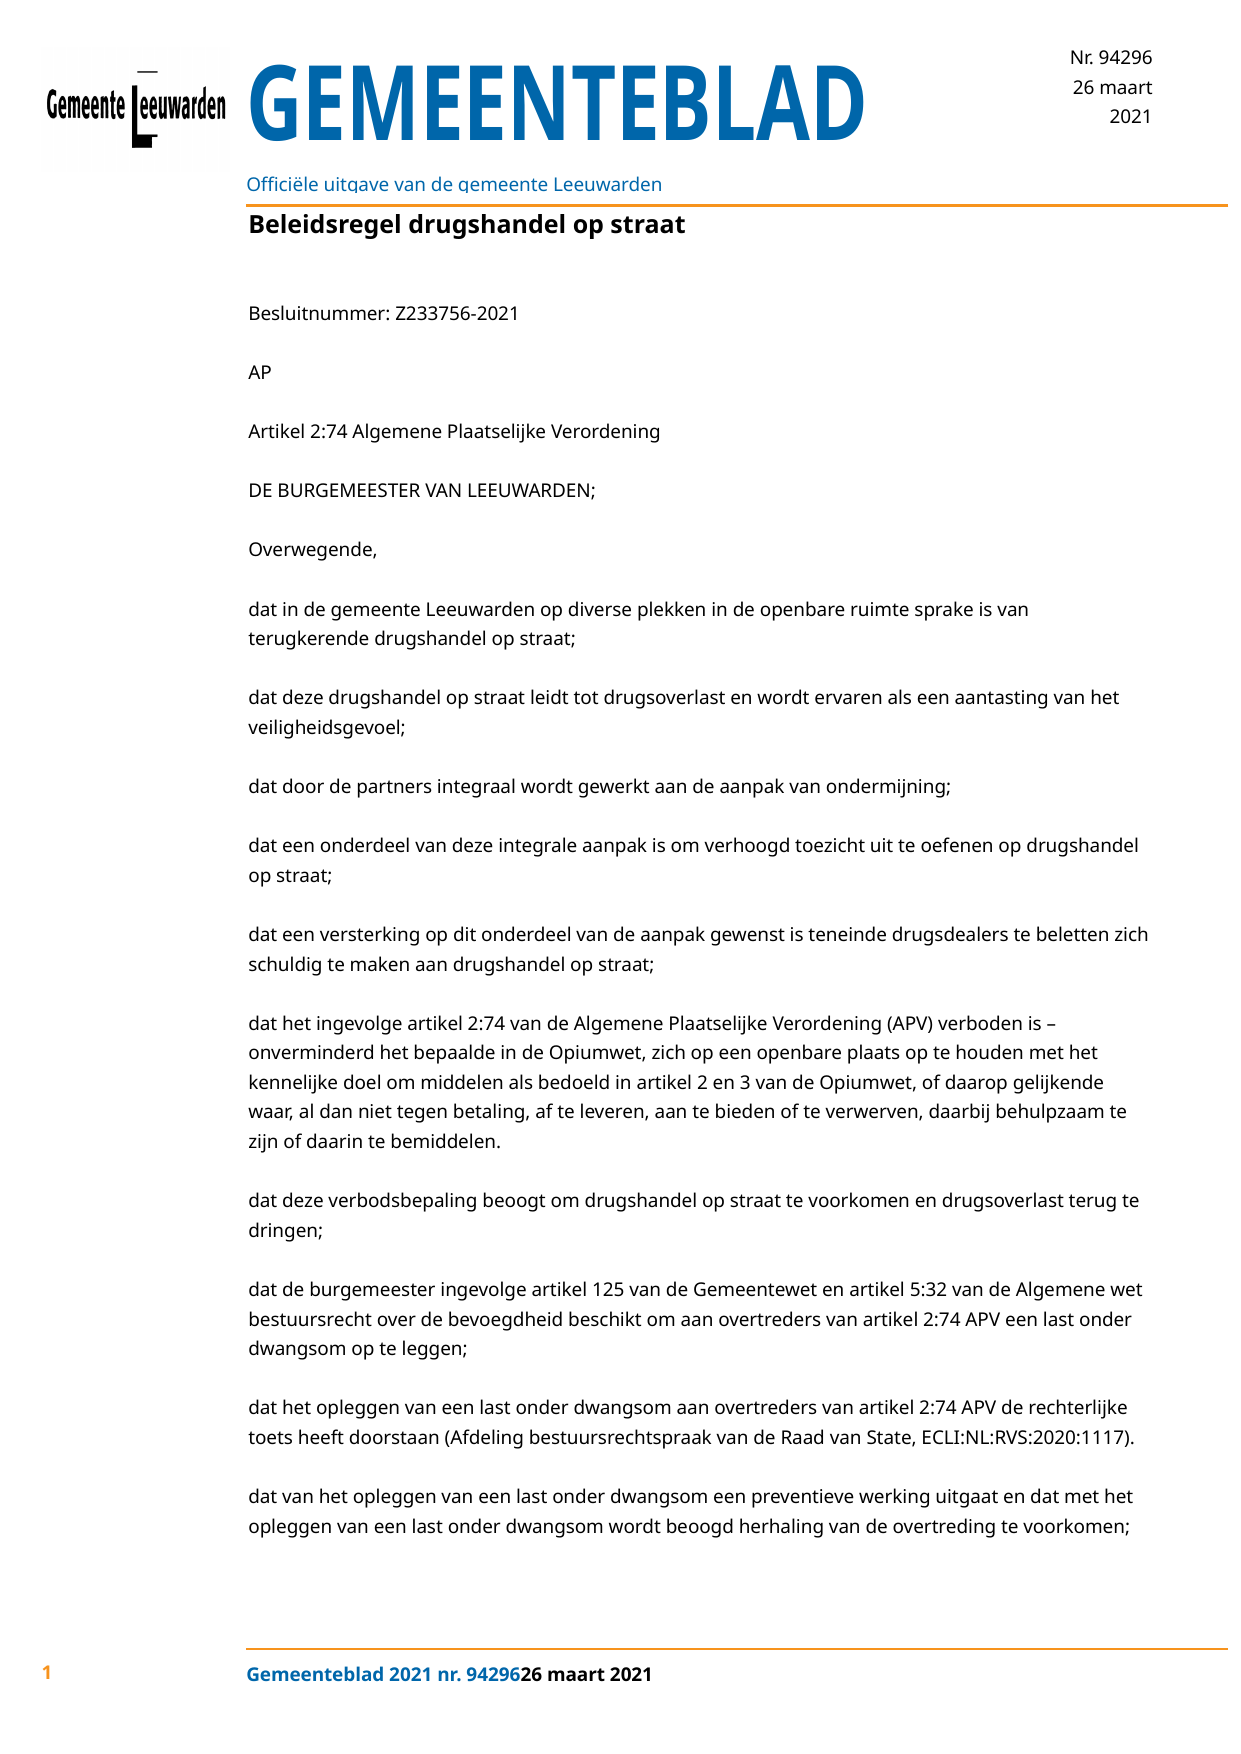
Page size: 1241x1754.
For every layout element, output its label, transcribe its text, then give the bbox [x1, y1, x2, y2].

text dat het ingevolge artikel 2:74 van de Algemene Plaatselijke Verordening (APV) verboden is – [248, 1010, 1152, 1036]
text Besluitnummer: Z233756-2021 [248, 300, 1152, 326]
text dat deze drugshandel op straat leidt tot drugsoverlast en wordt ervaren als een aantasting van het veiligheidsgevoel; [248, 684, 1152, 740]
picture [41, 47, 231, 172]
text Overwegende, [248, 537, 1152, 562]
text dat het opleggen van een last onder dwangsom aan overtreders van artikel 2:74 APV de rechterlijke toets heeft doorstaan (Afdeling bestuursrechtspraak van de Raad van State, ECLI:NL:RVS:2020:1117). [248, 1394, 1152, 1450]
text dat in de gemeente Leeuwarden op diverse plekken in de openbare ruimte sprake is van terugkerende drugshandel op straat; [248, 596, 1152, 651]
text DE BURGEMEESTER VAN LEEUWARDEN; [248, 477, 1152, 503]
text AP [248, 359, 1152, 385]
text dat van het opleggen van een last onder dwangsom een preventieve werking uitgaat en dat met het opleggen van een last onder dwangsom wordt beoogd herhaling van de overtreding te voorkomen; [248, 1483, 1152, 1538]
text onverminderd het bepaalde in de Opiumwet, zich op een openbare plaats op te houden met het kennelijke doel om middelen als bedoeld in artikel 2 en 3 van de Opiumwet, of daarop gelijkende waar, al dan niet tegen betaling, af te leveren, aan te bieden of te verwerven, daarbij behulpzaam te zijn of daarin te bemiddelen. [248, 1039, 1152, 1154]
text dat de burgemeester ingevolge artikel 125 van de Gemeentewet en artikel 5:32 van de Algemene wet bestuursrecht over de bevoegdheid beschikt om aan overtreders van artikel 2:74 APV een last onder dwangsom op te leggen; [248, 1276, 1152, 1361]
text dat deze verbodsbepaling beoogt om drugshandel op straat te voorkomen en drugsoverlast terug te dringen; [248, 1187, 1152, 1243]
text Artikel 2:74 Algemene Plaatselijke Verordening [248, 418, 1152, 444]
text dat door de partners integraal wordt gewerkt aan de aanpak van ondermijning; [248, 773, 1152, 799]
text dat een onderdeel van deze integrale aanpak is om verhoogd toezicht uit te oefenen op drugshandel op straat; [248, 832, 1152, 888]
text dat een versterking op dit onderdeel van de aanpak gewenst is teneinde drugsdealers te beletten zich schuldig te maken aan drugshandel op straat; [248, 921, 1152, 976]
text Beleidsregel drugshandel op straat [248, 207, 1152, 241]
